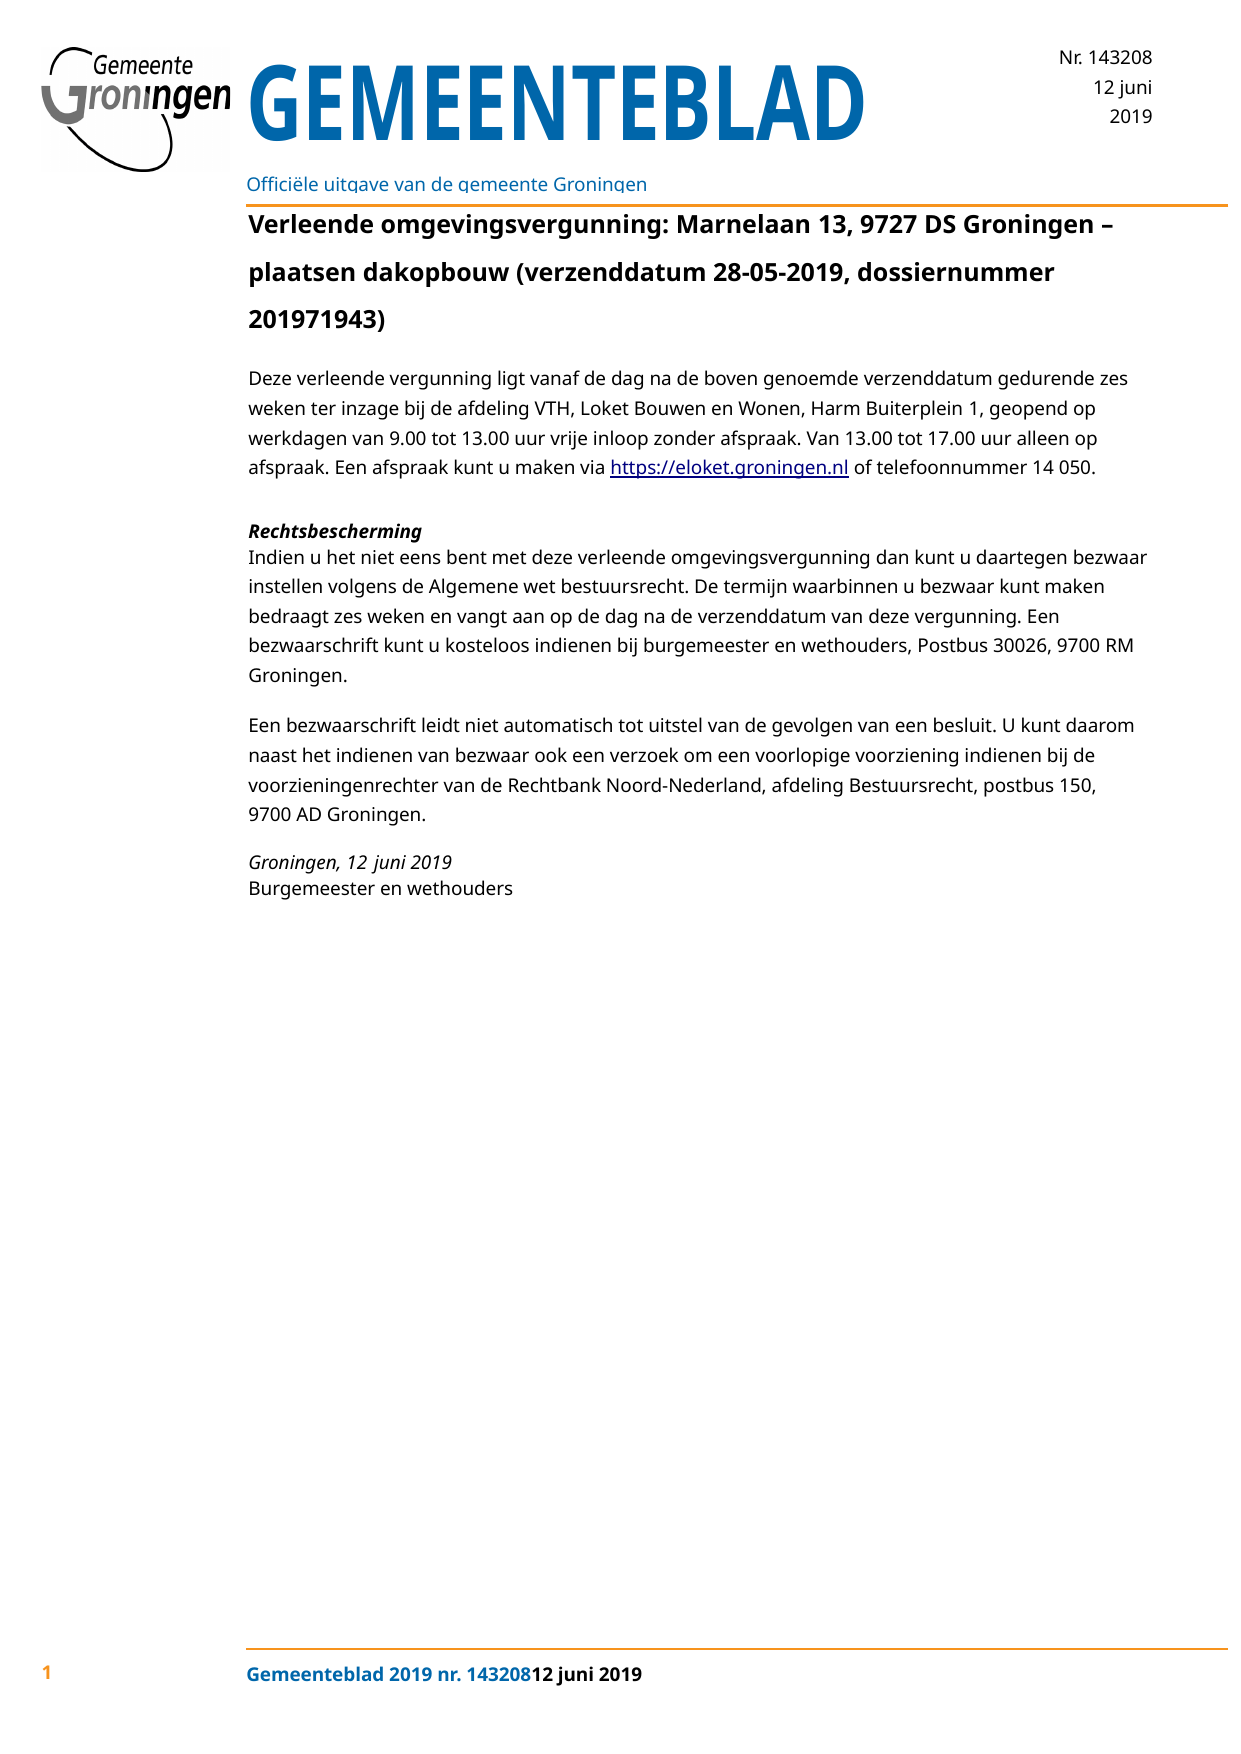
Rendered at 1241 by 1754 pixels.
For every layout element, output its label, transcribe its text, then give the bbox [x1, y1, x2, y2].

text Rechtsbescherming [248, 518, 1152, 544]
picture [41, 47, 231, 172]
text Indien u het niet eens bent met deze verleende omgevingsvergunning dan kunt u daartegen bezwaar instellen volgens de Algemene wet bestuursrecht. De termijn waarbinnen u bezwaar kunt maken bedraagt zes weken en vangt aan op de dag na de verzenddatum van deze vergunning. Een bezwaarschrift kunt u kosteloos indienen bij burgemeester en wethouders, Postbus 30026, 9700 RM Groningen. [248, 544, 1152, 688]
text Groningen, 12 juni 2019 [248, 849, 1152, 875]
text Deze verleende vergunning ligt vanaf de dag na de boven genoemde verzenddatum gedurende zes weken ter inzage bij de afdeling VTH, Loket Bouwen en Wonen, Harm Buiterplein 1, geopend op werkdagen van 9.00 tot 13.00 uur vrije inloop zonder afspraak. Van 13.00 tot 17.00 uur alleen op afspraak. Een afspraak kunt u maken via https://eloket.groningen.nl of telefoonnummer 14 050. [248, 366, 1152, 480]
text Een bezwaarschrift leidt niet automatisch tot uitstel van de gevolgen van een besluit. U kunt daarom naast het indienen van bezwaar ook een verzoek om een voorlopige voorziening indienen bij de voorzieningenrechter van de Rechtbank Noord-Nederland, afdeling Bestuursrecht, postbus 150, 9700 AD Groningen. [248, 713, 1152, 827]
text Burgemeester en wethouders [248, 875, 1152, 901]
text Verleende omgevingsvergunning: Marnelaan 13, 9727 DS Groningen – plaatsen dakopbouw (verzenddatum 28-05-2019, dossiernummer 201971943) [248, 207, 1152, 336]
